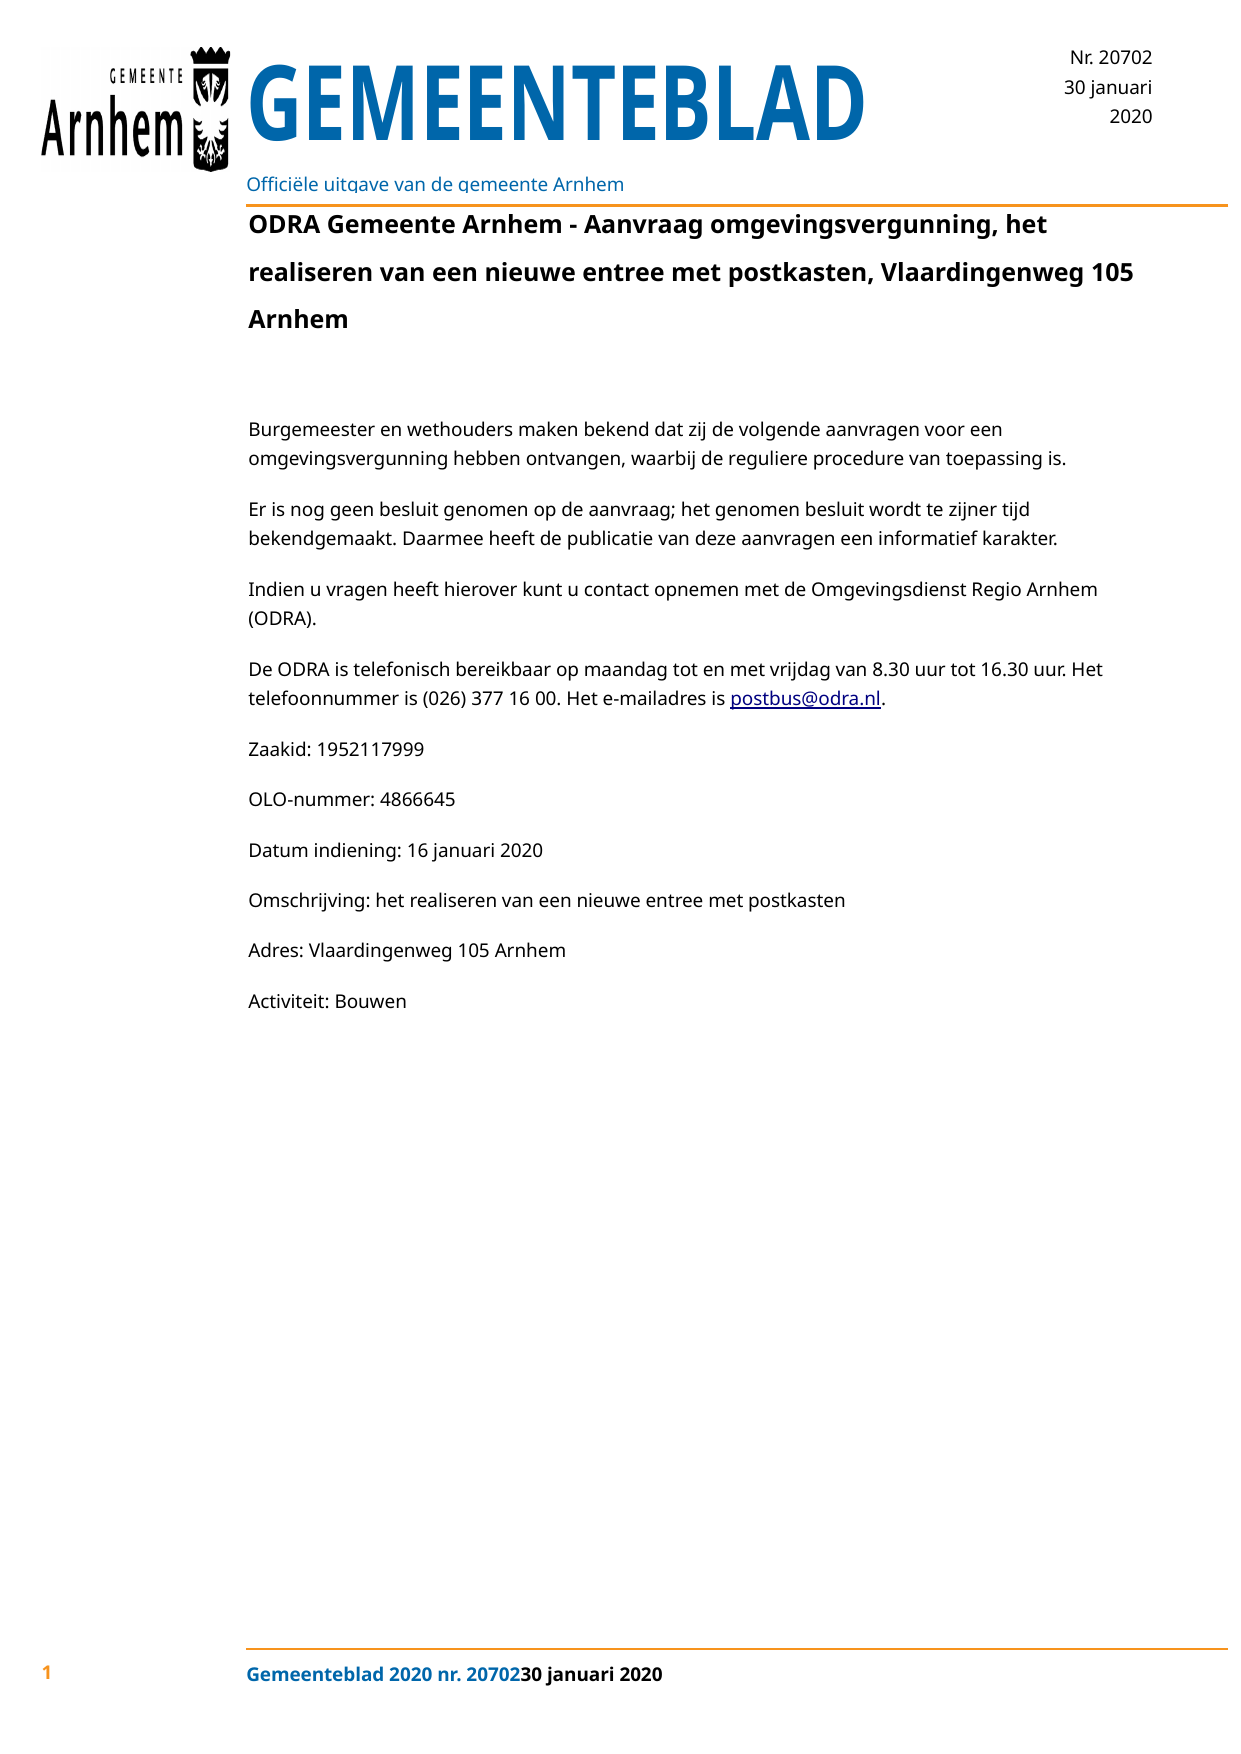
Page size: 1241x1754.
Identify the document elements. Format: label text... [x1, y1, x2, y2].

text Datum indiening: 16 januari 2020 [248, 837, 1152, 862]
text Indien u vragen heeft hierover kunt u contact opnemen met de Omgevingsdienst Regio Arnhem (ODRA). [248, 576, 1152, 631]
text Adres: Vlaardingenweg 105 Arnhem [248, 938, 1152, 963]
text De ODRA is telefonisch bereikbaar op maandag tot en met vrijdag van 8.30 uur tot 16.30 uur. Het telefoonnummer is (026) 377 16 00. Het e-mailadres is postbus@odra.nl. [248, 656, 1152, 711]
text OLO-nummer: 4866645 [248, 786, 1152, 812]
text Burgemeester en wethouders maken bekend dat zij de volgende aanvragen voor een omgevingsvergunning hebben ontvangen, waarbij de reguliere procedure van toepassing is. [248, 416, 1152, 471]
text Activiteit: Bouwen [248, 988, 1152, 1014]
text Zaakid: 1952117999 [248, 736, 1152, 762]
text ODRA Gemeente Arnhem - Aanvraag omgevingsvergunning, het realiseren van een nieuwe entree met postkasten, Vlaardingenweg 105 Arnhem [248, 207, 1152, 336]
text Omschrijving: het realiseren van een nieuwe entree met postkasten [248, 887, 1152, 913]
text Er is nog geen besluit genomen op de aanvraag; het genomen besluit wordt te zijner tijd bekendgemaakt. Daarmee heeft de publicatie van deze aanvragen een informatief karakter. [248, 496, 1152, 551]
picture [41, 47, 231, 172]
